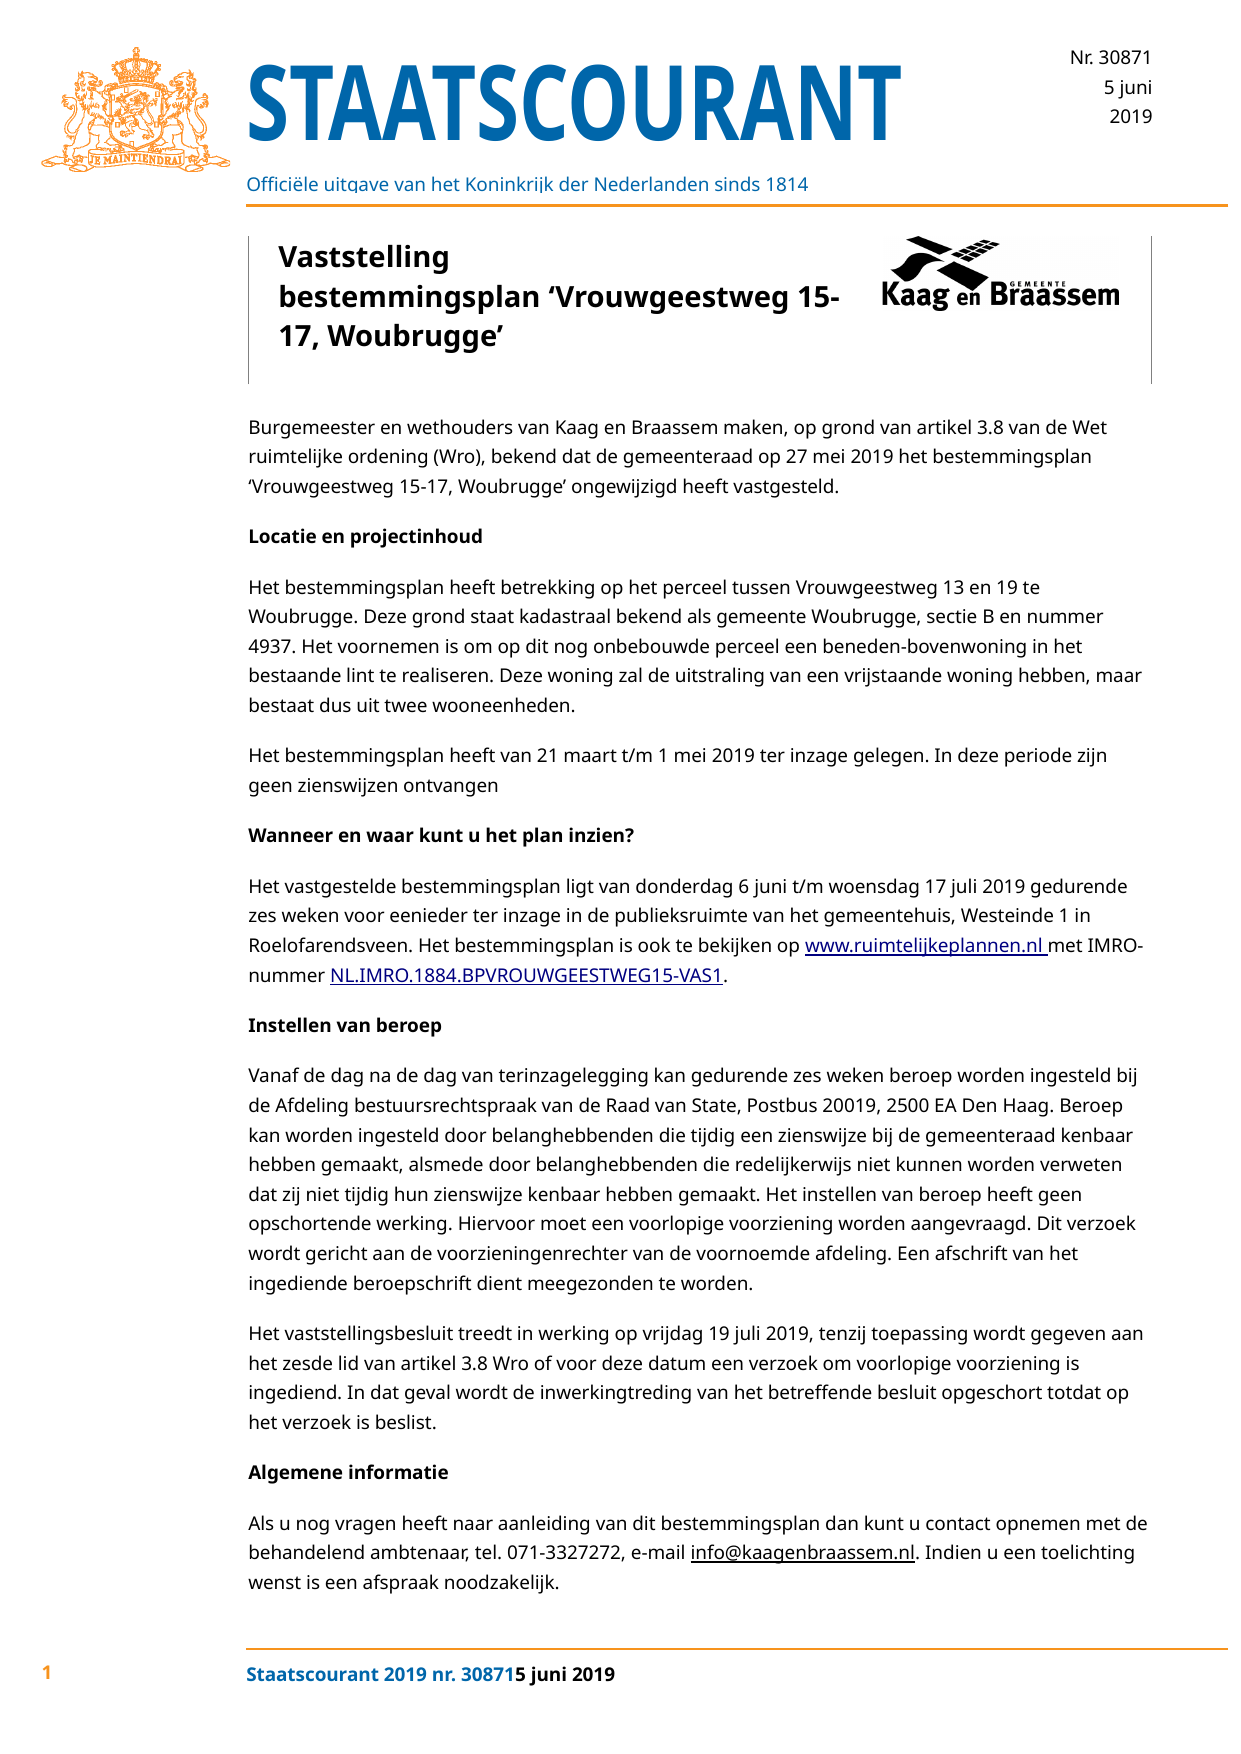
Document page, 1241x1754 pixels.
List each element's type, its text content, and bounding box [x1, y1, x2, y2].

text Als u nog vragen heeft naar aanleiding van dit bestemmingsplan dan kunt u contact opnemen met de behandelend ambtenaar, tel. 071-3327272, e-mail info@kaagenbraassem.nl. Indien u een toelichting wenst is een afspraak noodzakelijk. [248, 1510, 1152, 1595]
text Instellen van beroep [248, 1012, 1152, 1038]
table_header [850, 236, 1151, 384]
text Het bestemmingsplan heeft van 21 maart t/m 1 mei 2019 ter inzage gelegen. In deze periode zijn geen zienswijzen ontvangen [248, 743, 1152, 798]
text Wanneer en waar kunt u het plan inzien? [248, 823, 1152, 848]
picture [882, 236, 1119, 311]
text Burgemeester en wethouders van Kaag en Braassem maken, op grond van artikel 3.8 van de Wet ruimtelijke ordening (Wro), bekend dat de gemeenteraad op 27 mei 2019 het bestemmingsplan ‘Vrouwgeestweg 15-17, Woubrugge’ ongewijzigd heeft vastgesteld. [248, 414, 1152, 499]
text Het vaststellingsbesluit treedt in werking op vrijdag 19 juli 2019, tenzij toepassing wordt gegeven aan het zesde lid van artikel 3.8 Wro of voor deze datum een verzoek om voorlopige voorziening is ingediend. In dat geval wordt de inwerkingtreding van het betreffende besluit opgeschort totdat op het verzoek is beslist. [248, 1320, 1152, 1435]
picture [41, 47, 231, 172]
text Vanaf de dag na de dag van terinzagelegging kan gedurende zes weken beroep worden ingesteld bij de Afdeling bestuursrechtspraak van de Raad van State, Postbus 20019, 2500 EA Den Haag. Beroep kan worden ingesteld door belanghebbenden die tijdig een zienswijze bij de gemeenteraad kenbaar hebben gemaakt, alsmede door belanghebbenden die redelijkerwijs niet kunnen worden verweten dat zij niet tijdig hun zienswijze kenbaar hebben gemaakt. Het instellen van beroep heeft geen opschortende werking. Hiervoor moet een voorlopige voorziening worden aangevraagd. Dit verzoek wordt gericht aan de voorzieningenrechter van de voornoemde afdeling. Een afschrift van het ingediende beroepschrift dient meegezonden te worden. [248, 1063, 1152, 1296]
text Het bestemmingsplan heeft betrekking op het perceel tussen Vrouwgeestweg 13 en 19 te Woubrugge. Deze grond staat kadastraal bekend als gemeente Woubrugge, sectie B en nummer 4937. Het voornemen is om op dit nog onbebouwde perceel een beneden-bovenwoning in het bestaande lint te realiseren. Deze woning zal de uitstraling van een vrijstaande woning hebben, maar bestaat dus uit twee wooneenheden. [248, 574, 1152, 718]
text Algemene informatie [248, 1459, 1152, 1485]
text Het vastgestelde bestemmingsplan ligt van donderdag 6 juni t/m woensdag 17 juli 2019 gedurende zes weken voor eenieder ter inzage in de publieksruimte van het gemeentehuis, Westeinde 1 in Roelofarendsveen. Het bestemmingsplan is ook te bekijken op www.ruimtelijkeplannen.nl met IMRO-nummer NL.IMRO.1884.BPVROUWGEESTWEG15-VAS1. [248, 873, 1152, 988]
table_header Vaststelling bestemmingsplan ‘Vrouwgeestweg 15-17, Woubrugge’ [249, 236, 850, 384]
text Locatie en projectinhoud [248, 523, 1152, 549]
